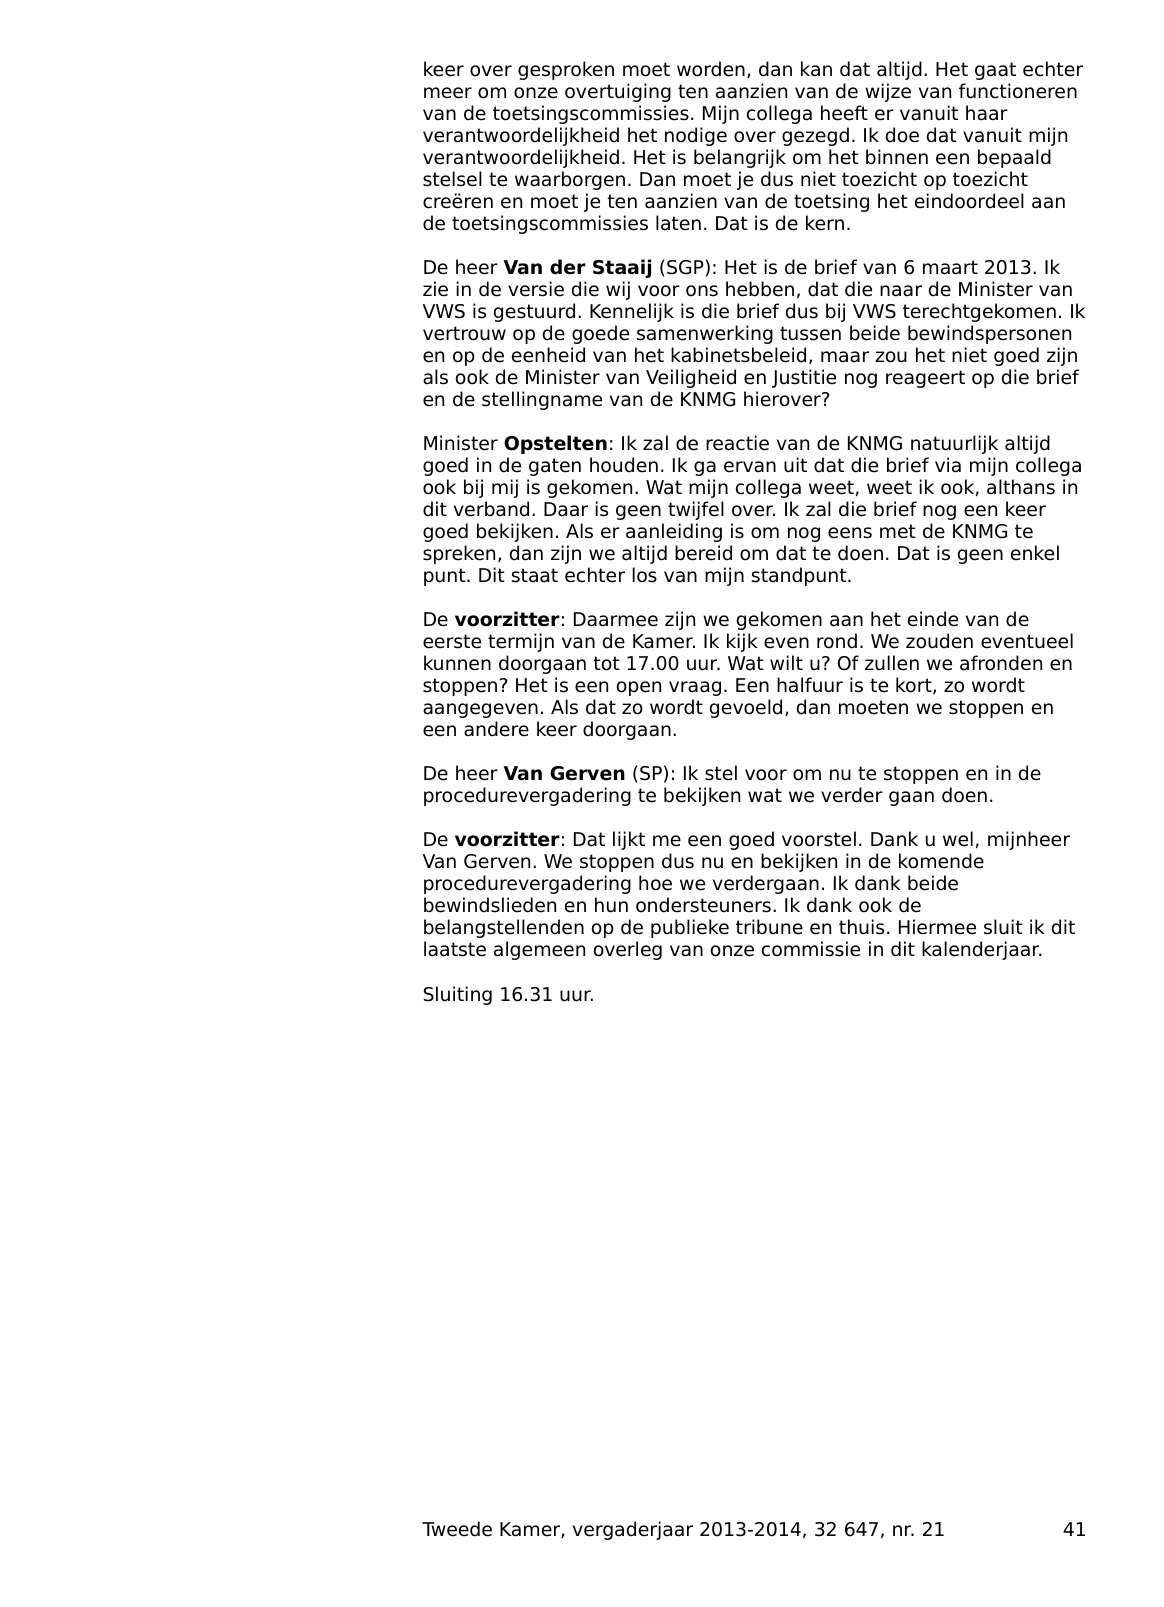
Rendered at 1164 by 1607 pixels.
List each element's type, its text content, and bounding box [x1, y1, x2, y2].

text keer over gesproken moet worden, dan kan dat altijd. Het gaat echter meer om onze overtuiging ten aanzien van de wijze van functioneren van de toetsingscommissies. Mijn collega heeft er vanuit haar verantwoordelijkheid het nodige over gezegd. Ik doe dat vanuit mijn verantwoordelijkheid. Het is belangrijk om het binnen een bepaald stelsel te waarborgen. Dan moet je dus niet toezicht op toezicht creëren en moet je ten aanzien van de toetsing het eindoordeel aan de toetsingscommissies laten. Dat is de kern. [422, 59, 1087, 235]
text De heer Van Gerven (SP): Ik stel voor om nu te stoppen en in de procedurevergadering te bekijken wat we verder gaan doen. [422, 763, 1087, 807]
text Sluiting 16.31 uur. [422, 983, 1087, 1005]
text De voorzitter: Dat lijkt me een goed voorstel. Dank u wel, mijnheer Van Gerven. We stoppen dus nu en bekijken in de komende procedurevergadering hoe we verdergaan. Ik dank beide bewindslieden en hun ondersteuners. Ik dank ook de belangstellenden op de publieke tribune en thuis. Hiermee sluit ik dit laatste algemeen overleg van onze commissie in dit kalenderjaar. [422, 829, 1087, 961]
text De voorzitter: Daarmee zijn we gekomen aan het einde van de eerste termijn van de Kamer. Ik kijk even rond. We zouden eventueel kunnen doorgaan tot 17.00 uur. Wat wilt u? Of zullen we afronden en stoppen? Het is een open vraag. Een halfuur is te kort, zo wordt aangegeven. Als dat zo wordt gevoeld, dan moeten we stoppen en een andere keer doorgaan. [422, 609, 1087, 741]
text De heer Van der Staaij (SGP): Het is de brief van 6 maart 2013. Ik zie in de versie die wij voor ons hebben, dat die naar de Minister van VWS is gestuurd. Kennelijk is die brief dus bij VWS terechtgekomen. Ik vertrouw op de goede samenwerking tussen beide bewindspersonen en op de eenheid van het kabinetsbeleid, maar zou het niet goed zijn als ook de Minister van Veiligheid en Justitie nog reageert op die brief en de stellingname van de KNMG hierover? [422, 257, 1087, 411]
text Minister Opstelten: Ik zal de reactie van de KNMG natuurlijk altijd goed in de gaten houden. Ik ga ervan uit dat die brief via mijn collega ook bij mij is gekomen. Wat mijn collega weet, weet ik ook, althans in dit verband. Daar is geen twijfel over. Ik zal die brief nog een keer goed bekijken. Als er aanleiding is om nog eens met de KNMG te spreken, dan zijn we altijd bereid om dat te doen. Dat is geen enkel punt. Dit staat echter los van mijn standpunt. [422, 433, 1087, 587]
